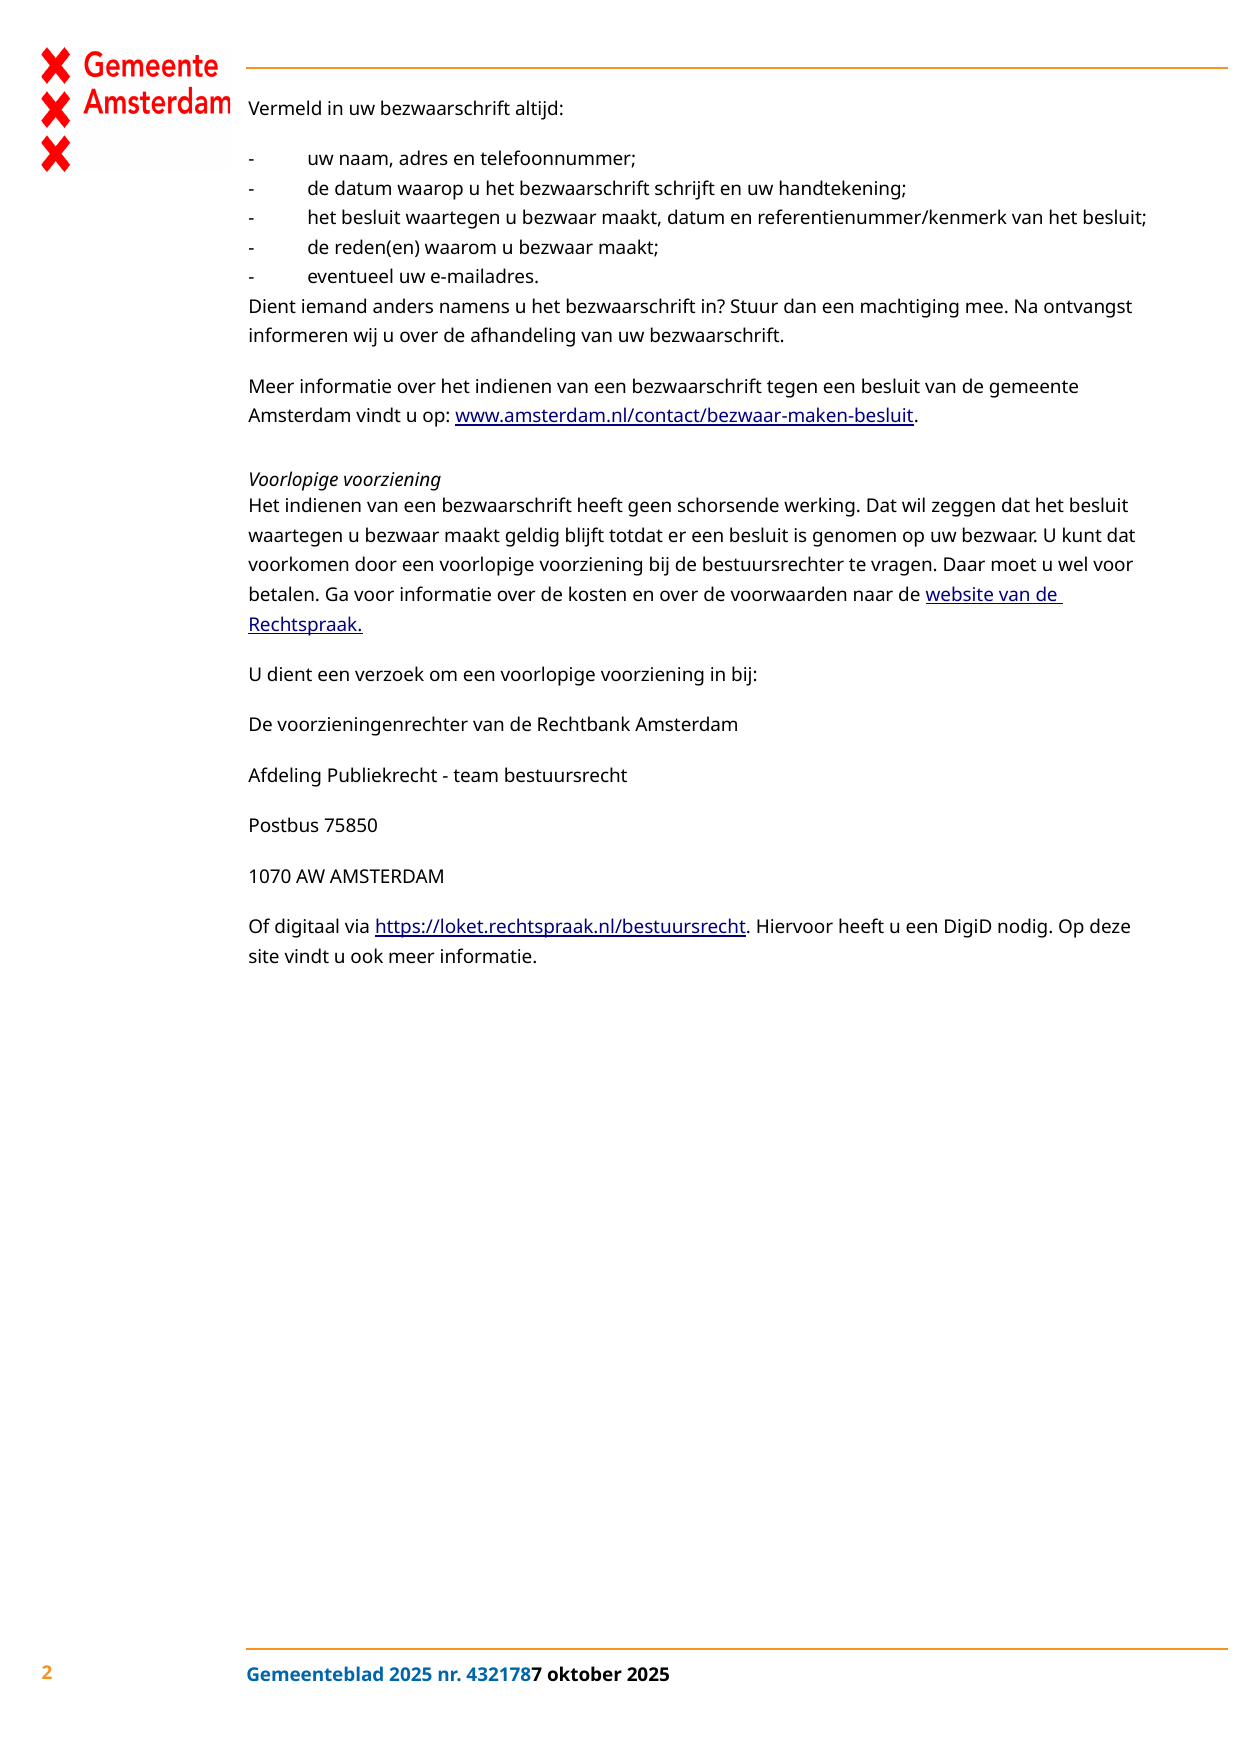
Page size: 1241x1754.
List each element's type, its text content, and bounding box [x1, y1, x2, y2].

text Postbus 75850 [248, 812, 1152, 838]
picture [41, 47, 231, 172]
text Meer informatie over het indienen van een bezwaarschrift tegen een besluit van de gemeente Amsterdam vindt u op: www.amsterdam.nl/contact/bezwaar-maken-besluit. [248, 373, 1152, 428]
list het besluit waartegen u bezwaar maakt, datum en referentienummer/kenmerk van het besluit; [248, 204, 1152, 230]
list de datum waarop u het bezwaarschrift schrijft en uw handtekening; [248, 175, 1152, 201]
list uw naam, adres en telefoonnummer; [248, 145, 1152, 171]
text Of digitaal via https://loket.rechtspraak.nl/bestuursrecht. Hiervoor heeft u een DigiD nodig. Op deze site vindt u ook meer informatie. [248, 913, 1152, 968]
list eventueel uw e-mailadres. [248, 263, 1152, 289]
list de reden(en) waarom u bezwaar maakt; [248, 234, 1152, 260]
text 1070 AW AMSTERDAM [248, 863, 1152, 888]
text Voorlopige voorziening [248, 467, 1152, 492]
text Dient iemand anders namens u het bezwaarschrift in? Stuur dan een machtiging mee. Na ontvangst informeren wij u over de afhandeling van uw bezwaarschrift. [248, 293, 1152, 348]
text Het indienen van een bezwaarschrift heeft geen schorsende werking. Dat wil zeggen dat het besluit waartegen u bezwaar maakt geldig blijft totdat er een besluit is genomen op uw bezwaar. U kunt dat voorkomen door een voorlopige voorziening bij de bestuursrechter te vragen. Daar moet u wel voor betalen. Ga voor informatie over de kosten en over de voorwaarden naar de website van de Rechtspraak. [248, 492, 1152, 636]
text U dient een verzoek om een voorlopige voorziening in bij: [248, 661, 1152, 687]
text Vermeld in uw bezwaarschrift altijd: [248, 95, 1152, 121]
text Afdeling Publiekrecht - team bestuursrecht [248, 762, 1152, 788]
text De voorzieningenrechter van de Rechtbank Amsterdam [248, 712, 1152, 737]
